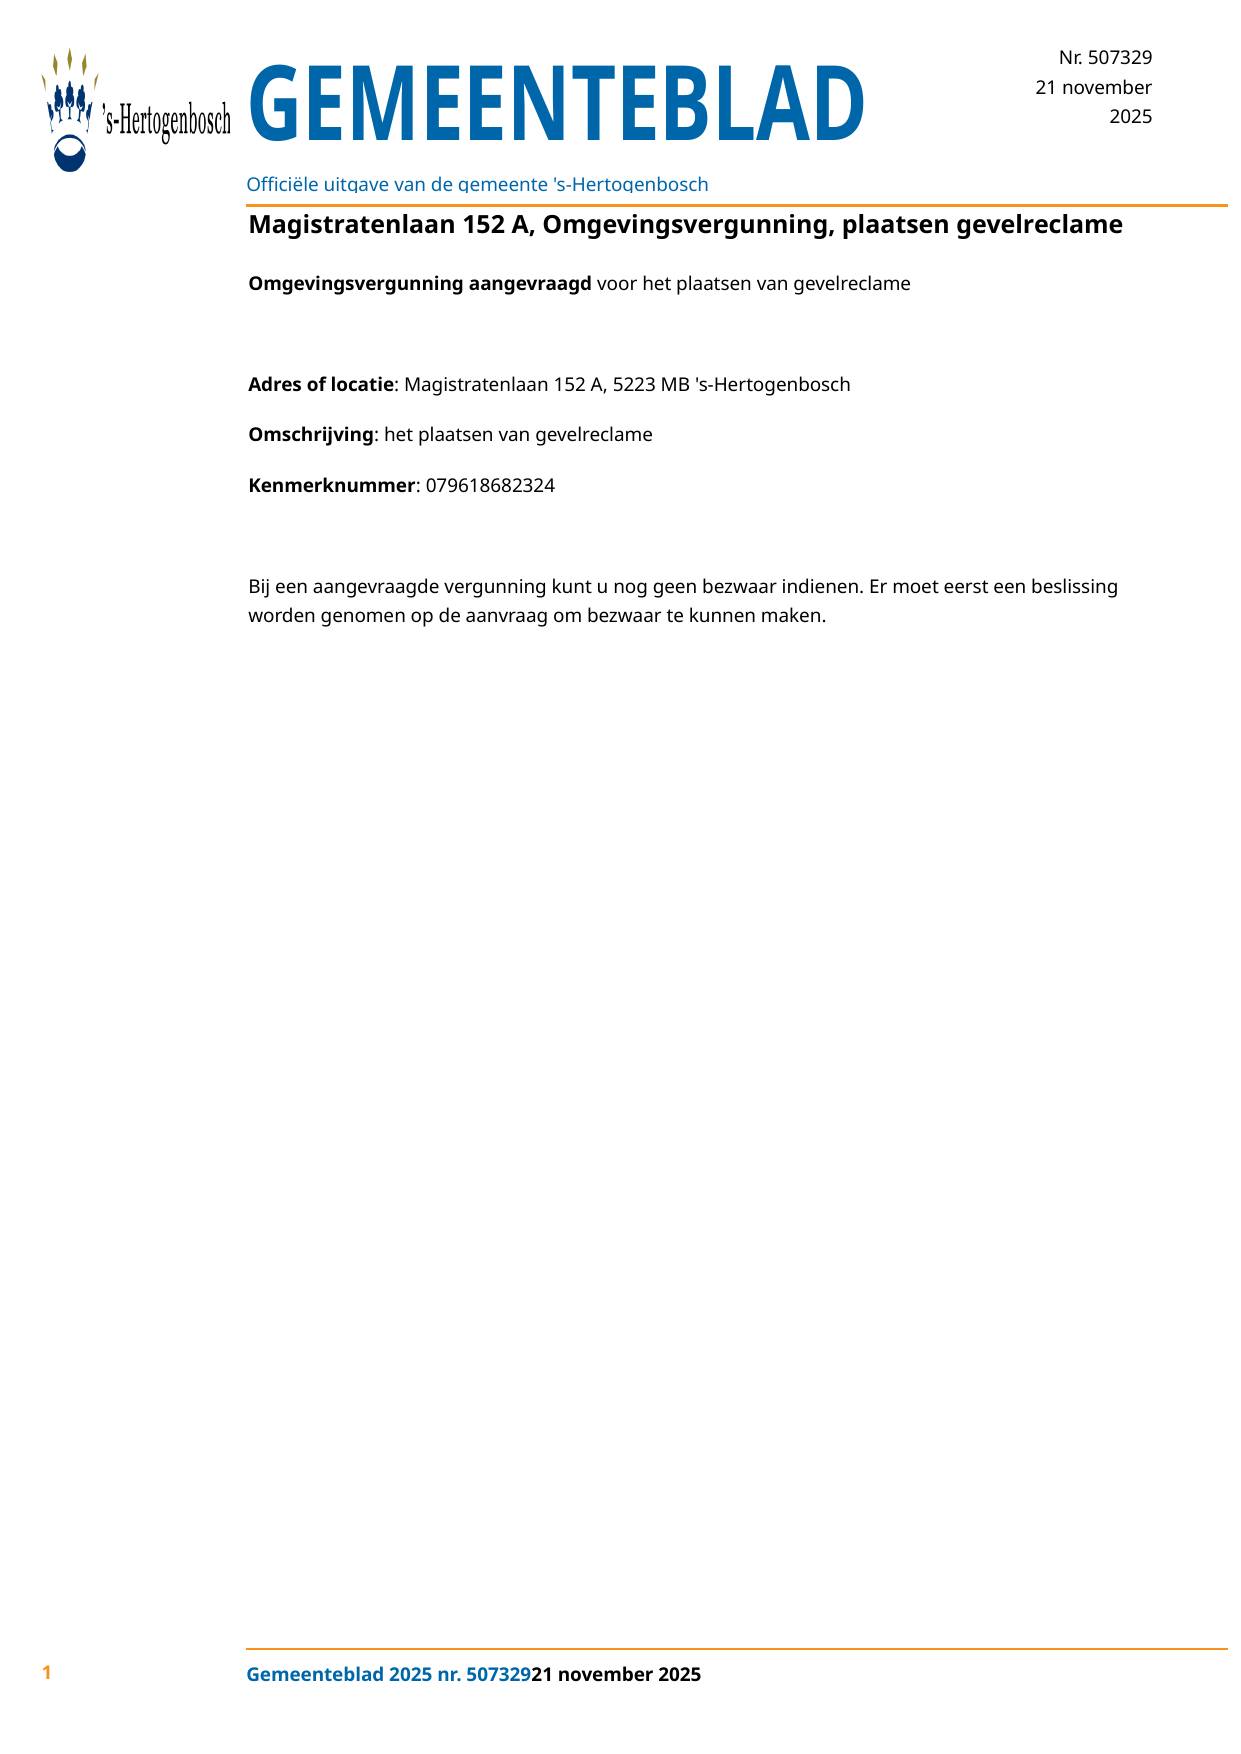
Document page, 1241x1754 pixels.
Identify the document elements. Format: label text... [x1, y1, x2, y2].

text Adres of locatie: Magistratenlaan 152 A, 5223 MB 's-Hertogenbosch [248, 371, 1152, 397]
picture [41, 47, 231, 172]
text Omschrijving: het plaatsen van gevelreclame [248, 422, 1152, 447]
text Kenmerknummer: 079618682324 [248, 472, 1152, 498]
text Bij een aangevraagde vergunning kunt u nog geen bezwaar indienen. Er moet eerst een beslissing worden genomen op de aanvraag om bezwaar te kunnen maken. [248, 573, 1152, 628]
text Magistratenlaan 152 A, Omgevingsvergunning, plaatsen gevelreclame [248, 207, 1152, 241]
text Omgevingsvergunning aangevraagd voor het plaatsen van gevelreclame [248, 270, 1152, 296]
